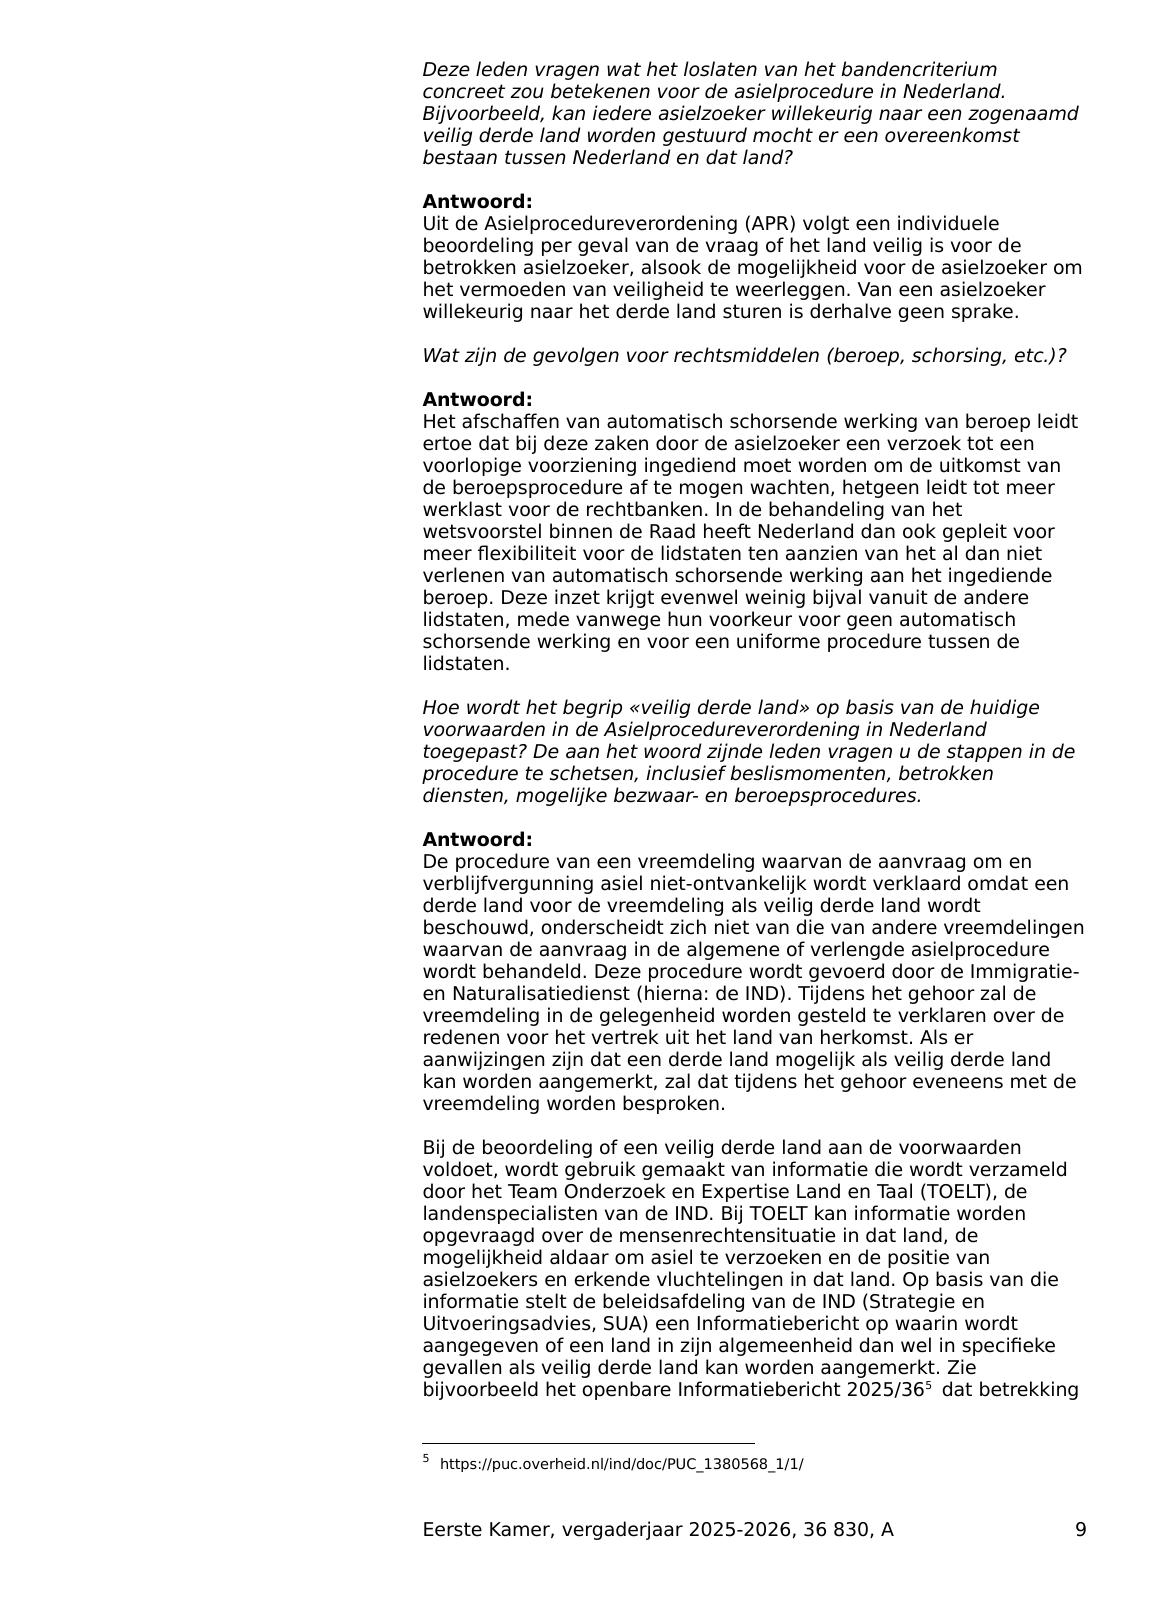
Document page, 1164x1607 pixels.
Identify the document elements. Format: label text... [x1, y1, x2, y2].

text Antwoord: [422, 389, 1087, 411]
text De procedure van een vreemdeling waarvan de aanvraag om en verblijfvergunning asiel niet-ontvankelijk wordt verklaard omdat een derde land voor de vreemdeling als veilig derde land wordt beschouwd, onderscheidt zich niet van die van andere vreemdelingen waarvan de aanvraag in de algemene of verlengde asielprocedure wordt behandeld. Deze procedure wordt gevoerd door de Immigratie- en Naturalisatiedienst (hierna: de IND). Tijdens het gehoor zal de vreemdeling in de gelegenheid worden gesteld te verklaren over de redenen voor het vertrek uit het land van herkomst. Als er aanwijzingen zijn dat een derde land mogelijk als veilig derde land kan worden aangemerkt, zal dat tijdens het gehoor eveneens met de vreemdeling worden besproken. [422, 851, 1087, 1115]
text Antwoord: [422, 829, 1087, 851]
text Bij de beoordeling of een veilig derde land aan de voorwaarden voldoet, wordt gebruik gemaakt van informatie die wordt verzameld door het Team Onderzoek en Expertise Land en Taal (TOELT), de landenspecialisten van de IND. Bij TOELT kan informatie worden opgevraagd over de mensenrechtensituatie in dat land, de mogelijkheid aldaar om asiel te verzoeken en de positie van asielzoekers en erkende vluchtelingen in dat land. Op basis van die informatie stelt de beleidsafdeling van de IND (Strategie en Uitvoeringsadvies, SUA) een Informatiebericht op waarin wordt aangegeven of een land in zijn algemeenheid dan wel in specifieke gevallen als veilig derde land kan worden aangemerkt. Zie bijvoorbeeld het openbare Informatiebericht 2025/36 dat betrekking [422, 1137, 1087, 1401]
text Antwoord: [422, 191, 1087, 213]
text Hoe wordt het begrip «veilig derde land» op basis van de huidige voorwaarden in de Asielprocedureverordening in Nederland toegepast? De aan het woord zijnde leden vragen u de stappen in de procedure te schetsen, inclusief beslismomenten, betrokken diensten, mogelijke bezwaar- en beroepsprocedures. [422, 697, 1087, 807]
text Het afschaffen van automatisch schorsende werking van beroep leidt ertoe dat bij deze zaken door de asielzoeker een verzoek tot een voorlopige voorziening ingediend moet worden om de uitkomst van de beroepsprocedure af te mogen wachten, hetgeen leidt tot meer werklast voor de rechtbanken. In de behandeling van het wetsvoorstel binnen de Raad heeft Nederland dan ook gepleit voor meer flexibiliteit voor de lidstaten ten aanzien van het al dan niet verlenen van automatisch schorsende werking aan het ingediende beroep. Deze inzet krijgt evenwel weinig bijval vanuit de andere lidstaten, mede vanwege hun voorkeur voor geen automatisch schorsende werking en voor een uniforme procedure tussen de lidstaten. [422, 411, 1087, 675]
text Uit de Asielprocedureverordening (APR) volgt een individuele beoordeling per geval van de vraag of het land veilig is voor de betrokken asielzoeker, alsook de mogelijkheid voor de asielzoeker om het vermoeden van veiligheid te weerleggen. Van een asielzoeker willekeurig naar het derde land sturen is derhalve geen sprake. [422, 213, 1087, 323]
text Wat zijn de gevolgen voor rechtsmiddelen (beroep, schorsing, etc.)? [422, 345, 1087, 367]
text https://puc.overheid.nl/ind/doc/PUC_1380568_1/1/ [422, 1452, 1087, 1474]
text Deze leden vragen wat het loslaten van het bandencriterium concreet zou betekenen voor de asielprocedure in Nederland. Bijvoorbeeld, kan iedere asielzoeker willekeurig naar een zogenaamd veilig derde land worden gestuurd mocht er een overeenkomst bestaan tussen Nederland en dat land? [422, 59, 1087, 169]
